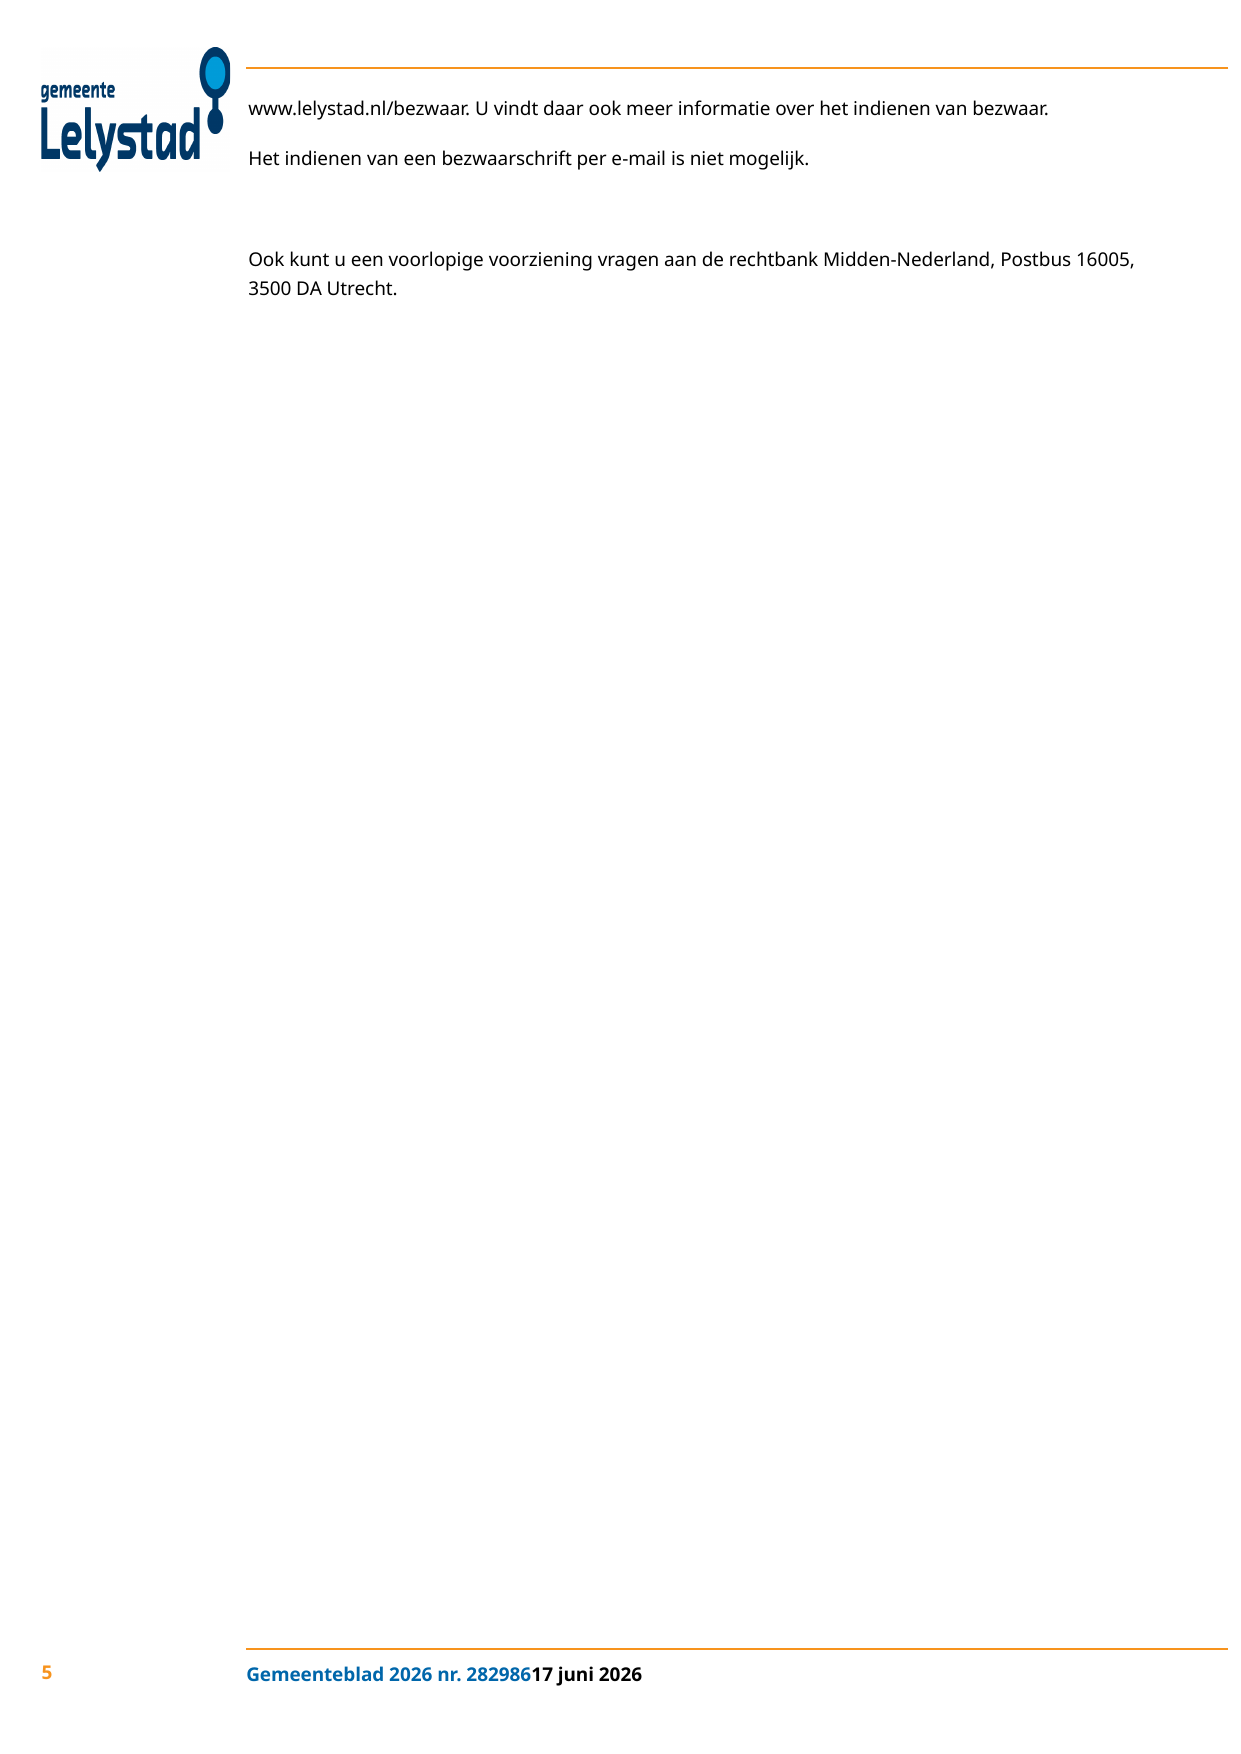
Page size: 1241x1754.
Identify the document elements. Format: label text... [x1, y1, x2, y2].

text Ook kunt u een voorlopige voorziening vragen aan de rechtbank Midden-Nederland, Postbus 16005, 3500 DA Utrecht. [248, 246, 1152, 301]
text Het indienen van een bezwaarschrift per e-mail is niet mogelijk. [248, 145, 1152, 171]
picture [41, 47, 231, 172]
text www.lelystad.nl/bezwaar. U vindt daar ook meer informatie over het indienen van bezwaar. [248, 95, 1152, 121]
